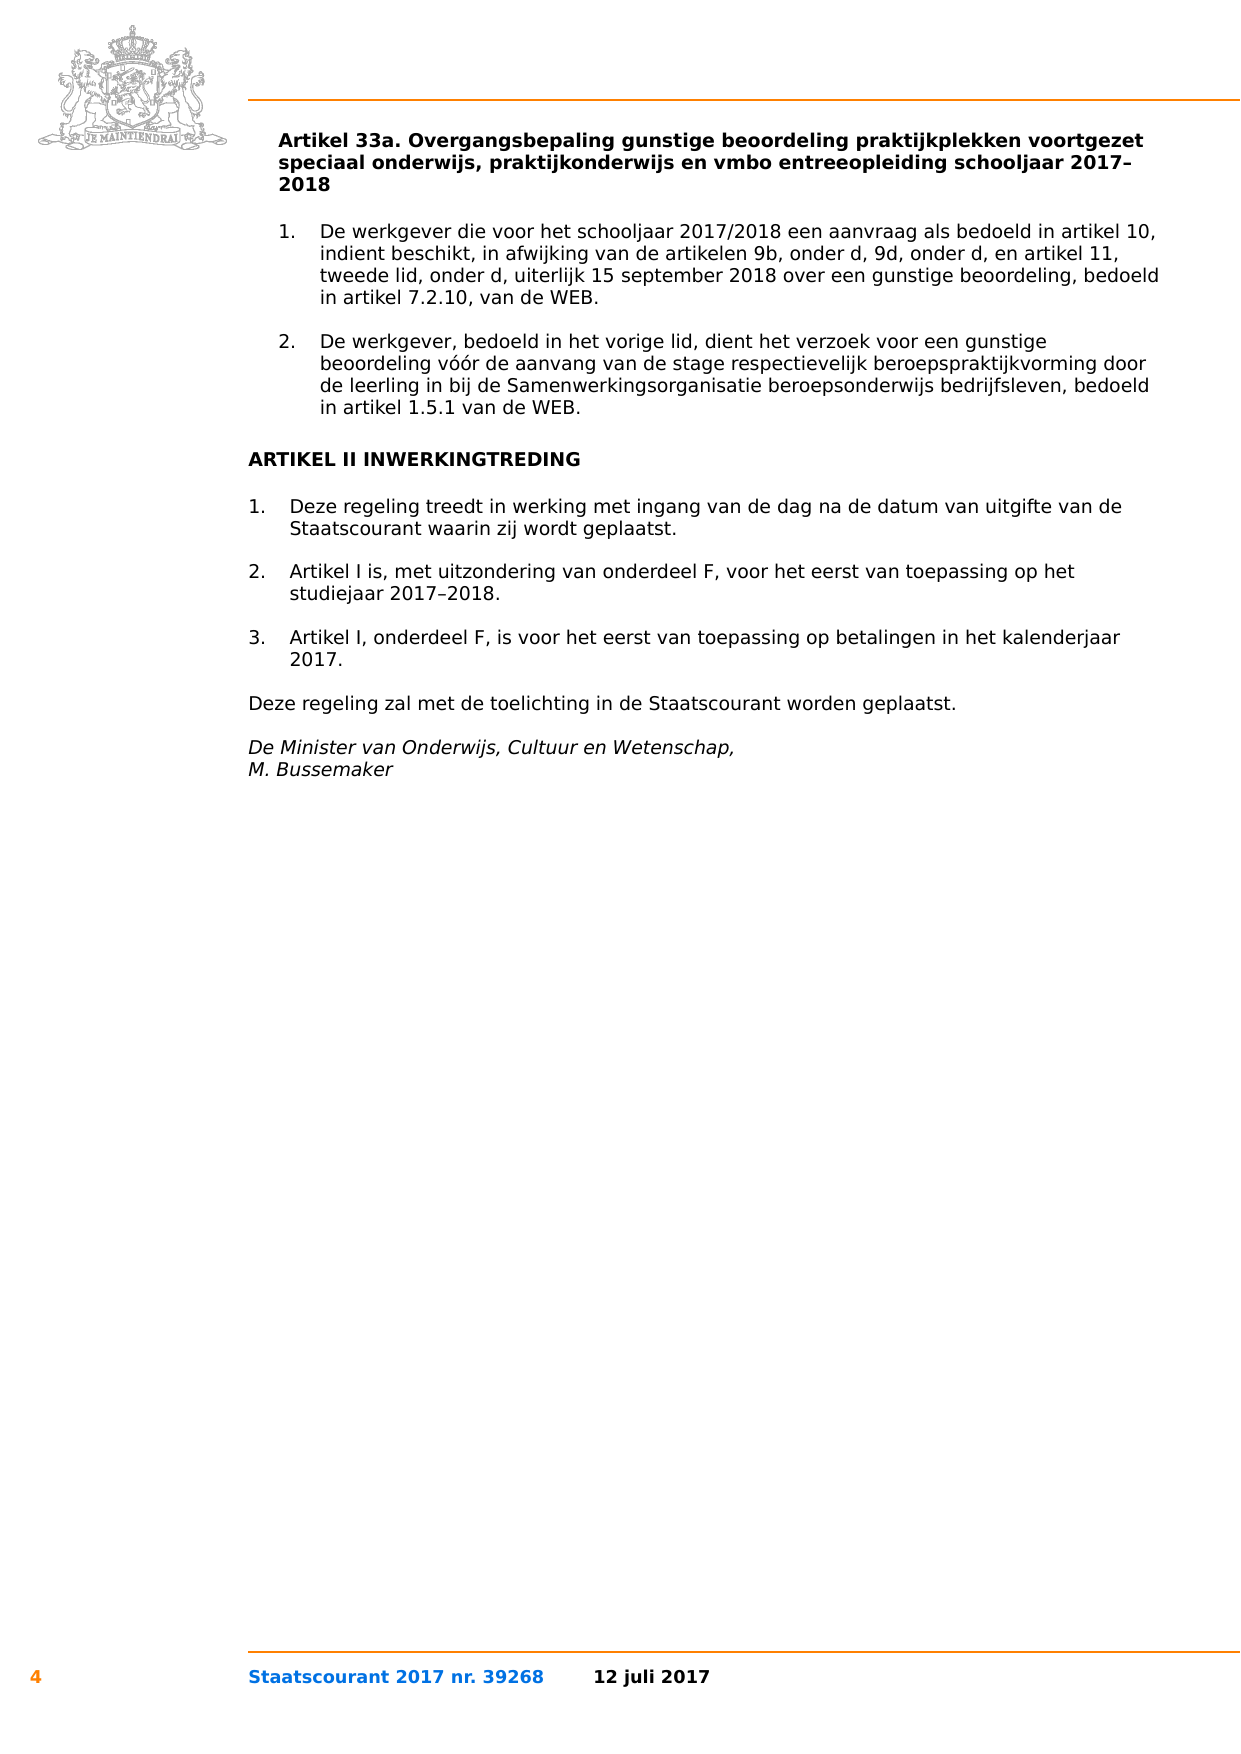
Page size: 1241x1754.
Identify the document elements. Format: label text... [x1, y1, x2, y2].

text 2. De werkgever, bedoeld in het vorige lid, dient het verzoek voor een gunstige beoordeling vóór de aanvang van de stage respectievelijk beroepspraktijkvorming door de leerling in bij de Samenwerkingsorganisatie beroepsonderwijs bedrijfsleven, bedoeld in artikel 1.5.1 van de WEB. [278, 331, 1163, 418]
text 1. Deze regeling treedt in werking met ingang van de dag na de datum van uitgifte van de Staatscourant waarin zij wordt geplaatst. [248, 496, 1163, 539]
subtitle Artikel 33a. Overgangsbepaling gunstige beoordeling praktijkplekken voortgezet speciaal onderwijs, praktijkonderwijs en vmbo entreeopleiding schooljaar 2017–2018 [278, 130, 1163, 196]
picture [38, 25, 227, 150]
text Deze regeling zal met de toelichting in de Staatscourant worden geplaatst. [248, 693, 1163, 715]
subtitle ARTIKEL II INWERKINGTREDING [248, 448, 1163, 471]
text 2. Artikel I is, met uitzondering van onderdeel F, voor het eerst van toepassing op het studiejaar 2017–2018. [248, 561, 1163, 605]
text De Minister van Onderwijs, Cultuur en Wetenschap, M. Bussemaker [248, 737, 1163, 781]
text 3. Artikel I, onderdeel F, is voor het eerst van toepassing op betalingen in het kalenderjaar 2017. [248, 627, 1163, 671]
text 1. De werkgever die voor het schooljaar 2017/2018 een aanvraag als bedoeld in artikel 10, indient beschikt, in afwijking van de artikelen 9b, onder d, 9d, onder d, en artikel 11, tweede lid, onder d, uiterlijk 15 september 2018 over een gunstige beoordeling, bedoeld in artikel 7.2.10, van de WEB. [278, 221, 1163, 309]
